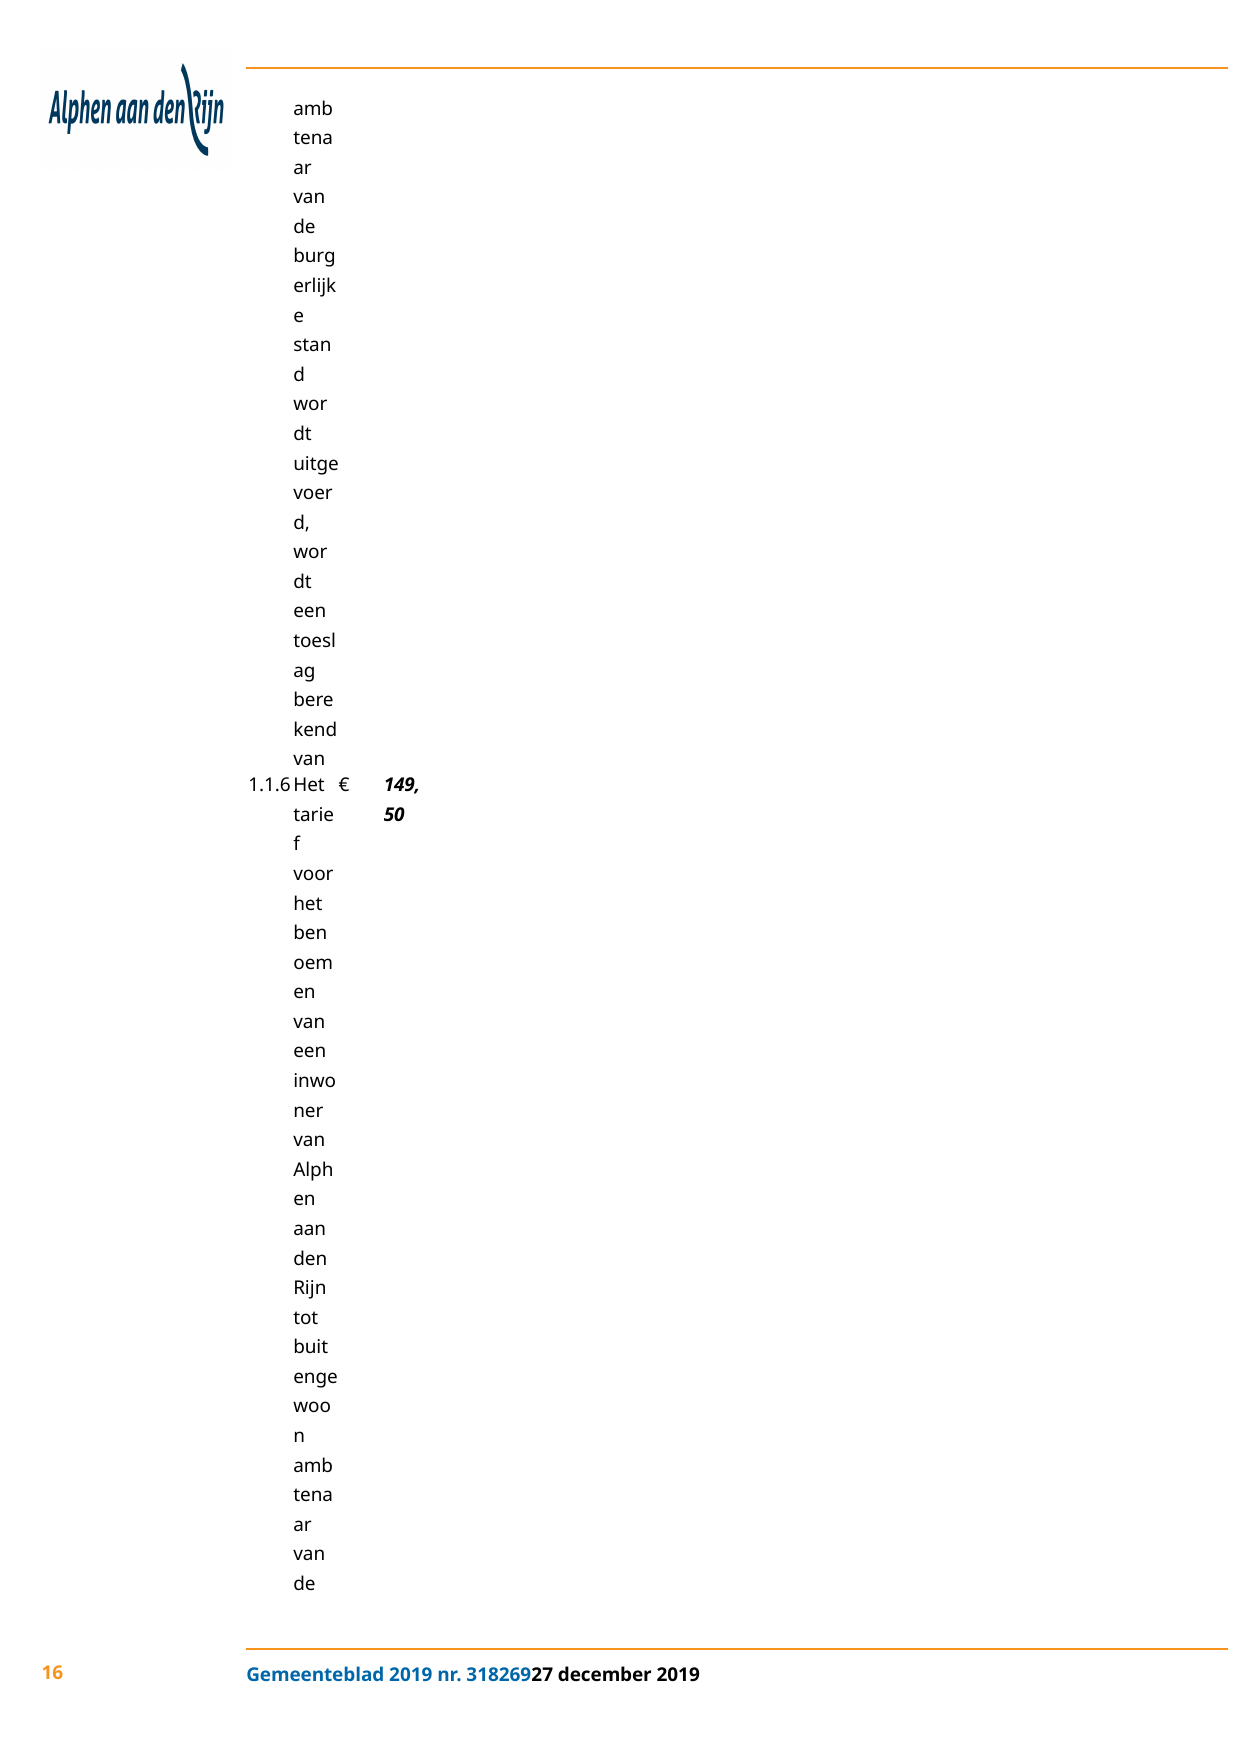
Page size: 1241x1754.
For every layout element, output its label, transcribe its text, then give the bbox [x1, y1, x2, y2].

table_cell € [338, 771, 383, 1596]
table_cell [384, 95, 429, 771]
table_cell 149,50 [384, 771, 429, 1596]
table_cell Het tarief voor het benoemen van een inwoner van Alphen aan den Rijn tot buitengewoon ambtenaar van de [293, 771, 338, 1596]
picture [41, 47, 231, 172]
table_cell 1.1.6 [248, 771, 293, 1596]
table_cell [338, 95, 383, 771]
table_cell ambtenaar van de burgerlijke stand wordt uitgevoerd, wordt een toeslag berekend van [293, 95, 338, 771]
table_cell [248, 95, 293, 771]
